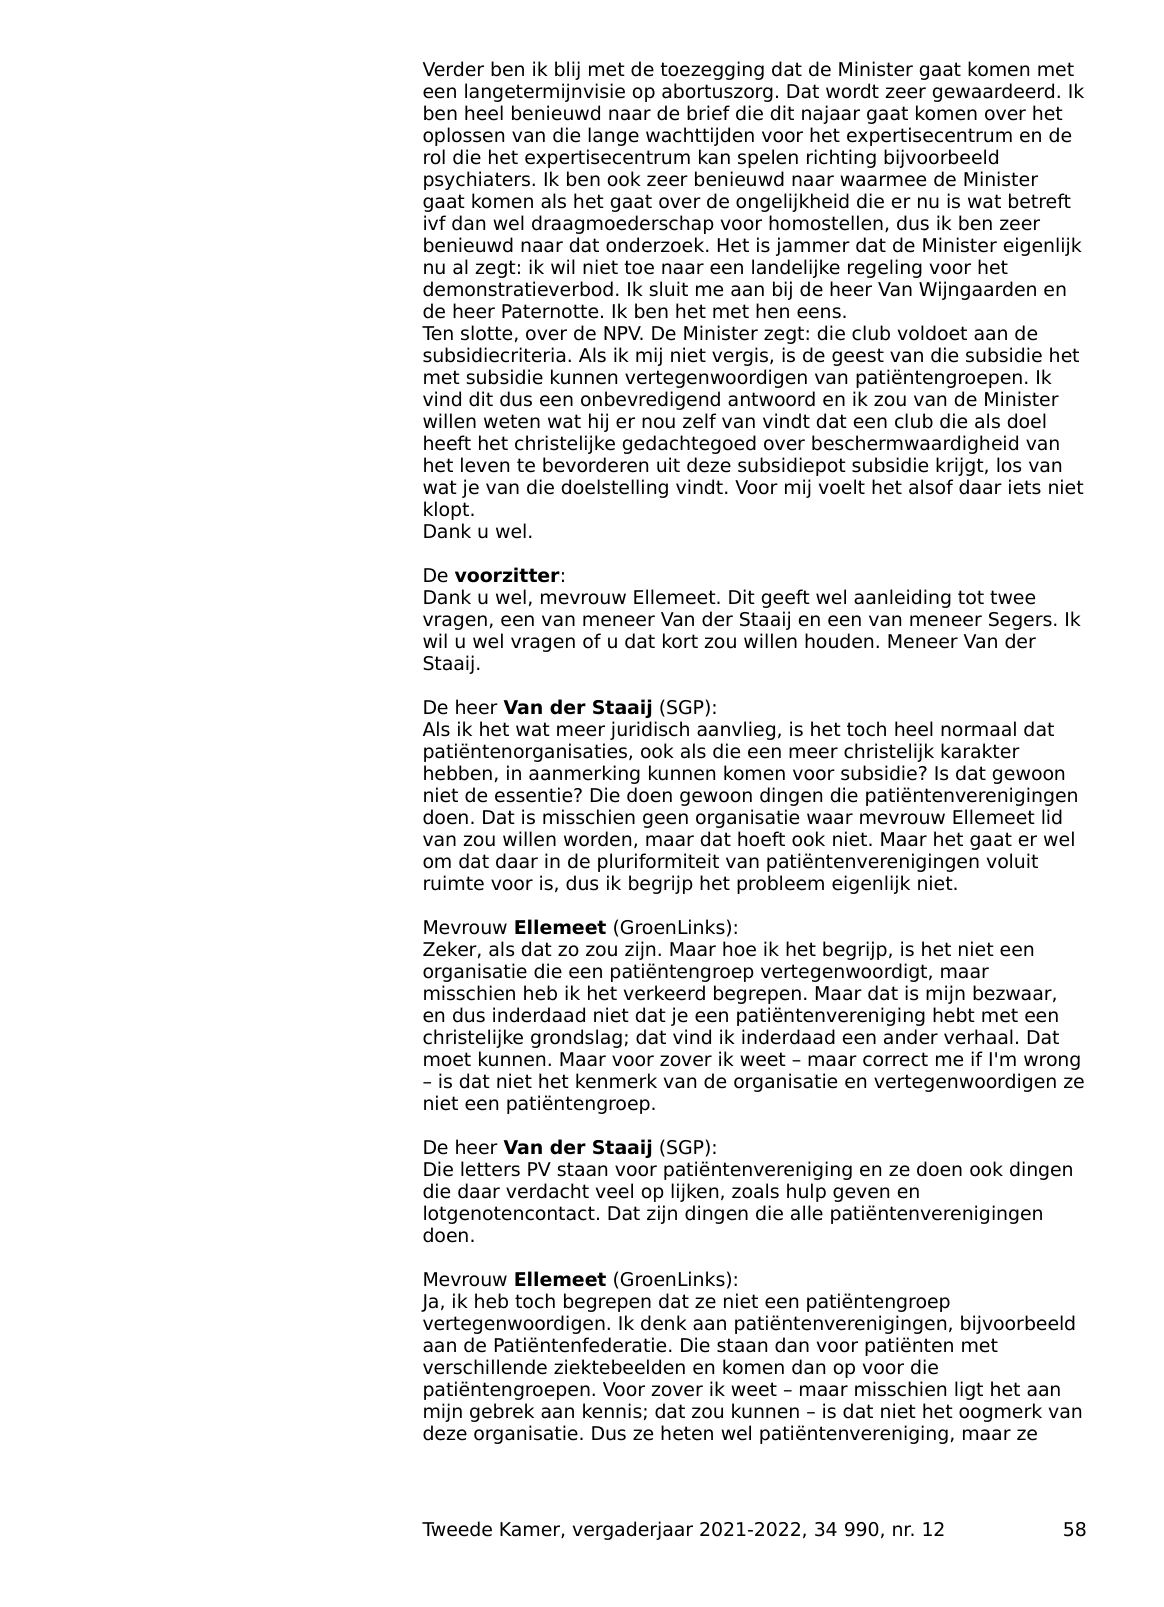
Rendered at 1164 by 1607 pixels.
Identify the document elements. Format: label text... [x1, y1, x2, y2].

text Mevrouw Ellemeet (GroenLinks): [422, 1269, 1087, 1291]
text Verder ben ik blij met de toezegging dat de Minister gaat komen met een langetermijnvisie op abortuszorg. Dat wordt zeer gewaardeerd. Ik ben heel benieuwd naar de brief die dit najaar gaat komen over het oplossen van die lange wachttijden voor het expertisecentrum en de rol die het expertisecentrum kan spelen richting bijvoorbeeld psychiaters. Ik ben ook zeer benieuwd naar waarmee de Minister gaat komen als het gaat over de ongelijkheid die er nu is wat betreft ivf dan wel draagmoederschap voor homostellen, dus ik ben zeer benieuwd naar dat onderzoek. Het is jammer dat de Minister eigenlijk nu al zegt: ik wil niet toe naar een landelijke regeling voor het demonstratieverbod. Ik sluit me aan bij de heer Van Wijngaarden en de heer Paternotte. Ik ben het met hen eens. [422, 59, 1087, 323]
text Zeker, als dat zo zou zijn. Maar hoe ik het begrijp, is het niet een organisatie die een patiëntengroep vertegenwoordigt, maar misschien heb ik het verkeerd begrepen. Maar dat is mijn bezwaar, en dus inderdaad niet dat je een patiëntenvereniging hebt met een christelijke grondslag; dat vind ik inderdaad een ander verhaal. Dat moet kunnen. Maar voor zover ik weet – maar correct me if I'm wrong – is dat niet het kenmerk van de organisatie en vertegenwoordigen ze niet een patiëntengroep. [422, 939, 1087, 1115]
text Dank u wel. [422, 521, 1087, 543]
text Als ik het wat meer juridisch aanvlieg, is het toch heel normaal dat patiëntenorganisaties, ook als die een meer christelijk karakter hebben, in aanmerking kunnen komen voor subsidie? Is dat gewoon niet de essentie? Die doen gewoon dingen die patiëntenverenigingen doen. Dat is misschien geen organisatie waar mevrouw Ellemeet lid van zou willen worden, maar dat hoeft ook niet. Maar het gaat er wel om dat daar in de pluriformiteit van patiëntenverenigingen voluit ruimte voor is, dus ik begrijp het probleem eigenlijk niet. [422, 719, 1087, 895]
text Die letters PV staan voor patiëntenvereniging en ze doen ook dingen die daar verdacht veel op lijken, zoals hulp geven en lotgenotencontact. Dat zijn dingen die alle patiëntenverenigingen doen. [422, 1159, 1087, 1247]
text De heer Van der Staaij (SGP): [422, 697, 1087, 719]
text De voorzitter: [422, 565, 1087, 587]
text De heer Van der Staaij (SGP): [422, 1137, 1087, 1159]
text Ja, ik heb toch begrepen dat ze niet een patiëntengroep vertegenwoordigen. Ik denk aan patiëntenverenigingen, bijvoorbeeld aan de Patiëntenfederatie. Die staan dan voor patiënten met verschillende ziektebeelden en komen dan op voor die patiëntengroepen. Voor zover ik weet – maar misschien ligt het aan mijn gebrek aan kennis; dat zou kunnen – is dat niet het oogmerk van deze organisatie. Dus ze heten wel patiëntenvereniging, maar ze [422, 1291, 1087, 1445]
text Dank u wel, mevrouw Ellemeet. Dit geeft wel aanleiding tot twee vragen, een van meneer Van der Staaij en een van meneer Segers. Ik wil u wel vragen of u dat kort zou willen houden. Meneer Van der Staaij. [422, 587, 1087, 675]
text Mevrouw Ellemeet (GroenLinks): [422, 917, 1087, 939]
text Ten slotte, over de NPV. De Minister zegt: die club voldoet aan de subsidiecriteria. Als ik mij niet vergis, is de geest van die subsidie het met subsidie kunnen vertegenwoordigen van patiëntengroepen. Ik vind dit dus een onbevredigend antwoord en ik zou van de Minister willen weten wat hij er nou zelf van vindt dat een club die als doel heeft het christelijke gedachtegoed over beschermwaardigheid van het leven te bevorderen uit deze subsidiepot subsidie krijgt, los van wat je van die doelstelling vindt. Voor mij voelt het alsof daar iets niet klopt. [422, 323, 1087, 521]
